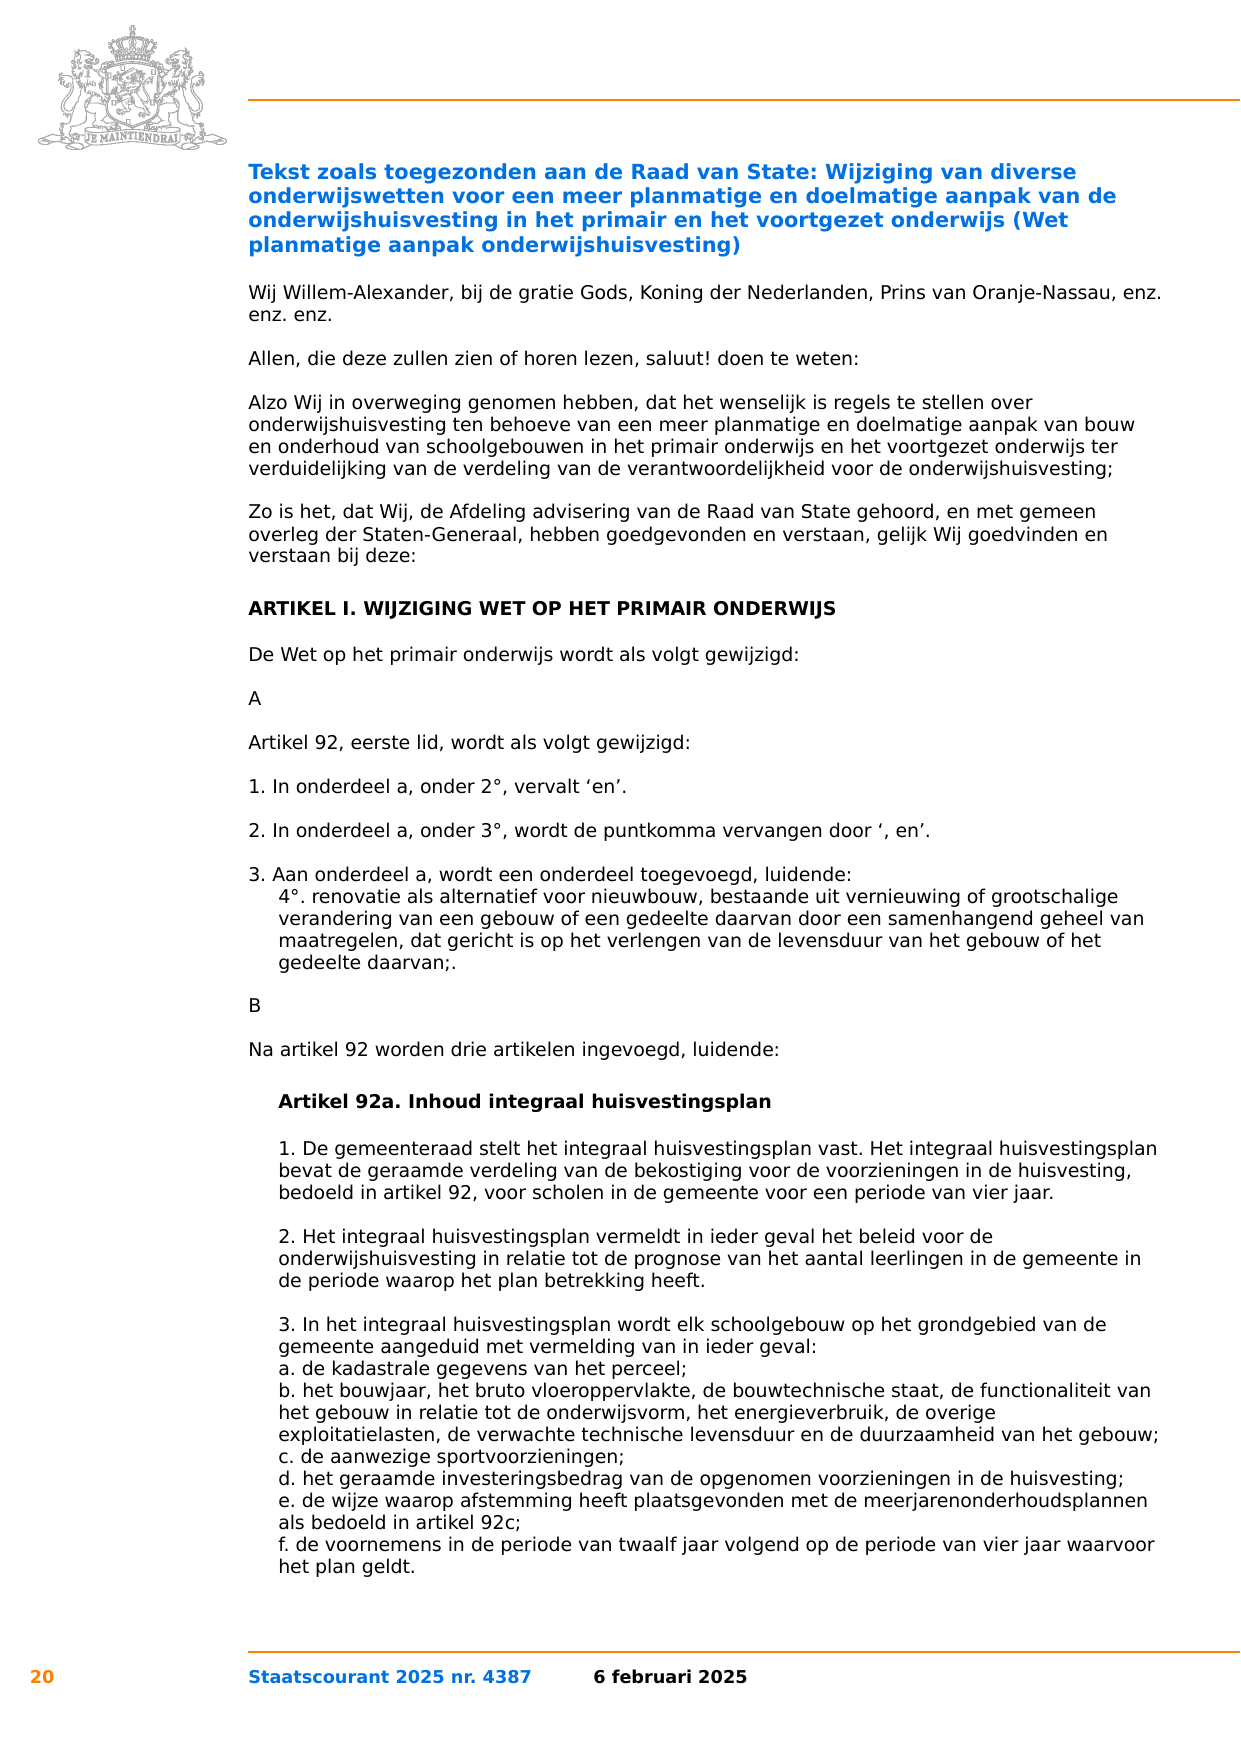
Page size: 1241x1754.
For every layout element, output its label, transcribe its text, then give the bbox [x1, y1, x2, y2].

text Alzo Wij in overweging genomen hebben, dat het wenselijk is regels te stellen over onderwijshuisvesting ten behoeve van een meer planmatige en doelmatige aanpak van bouw en onderhoud van schoolgebouwen in het primair onderwijs en het voortgezet onderwijs ter verduidelijking van de verdeling van de verantwoordelijkheid voor de onderwijshuisvesting; [248, 392, 1163, 479]
text Artikel 92, eerste lid, wordt als volgt gewijzigd: [248, 732, 1163, 754]
text b. het bouwjaar, het bruto vloeroppervlakte, de bouwtechnische staat, de functionaliteit van het gebouw in relatie tot de onderwijsvorm, het energieverbruik, de overige exploitatielasten, de verwachte technische levensduur en de duurzaamheid van het gebouw; [278, 1380, 1163, 1446]
text 3. Aan onderdeel a, wordt een onderdeel toegevoegd, luidende: [248, 864, 1163, 886]
text De Wet op het primair onderwijs wordt als volgt gewijzigd: [248, 644, 1163, 666]
subtitle Tekst zoals toegezonden aan de Raad van State: Wijziging van diverse onderwijswetten voor een meer planmatige en doelmatige aanpak van de onderwijshuisvesting in het primair en het voortgezet onderwijs (Wet planmatige aanpak onderwijshuisvesting) [248, 160, 1163, 257]
text c. de aanwezige sportvoorzieningen; [278, 1446, 1163, 1468]
text 1. De gemeenteraad stelt het integraal huisvestingsplan vast. Het integraal huisvestingsplan bevat de geraamde verdeling van de bekostiging voor de voorzieningen in de huisvesting, bedoeld in artikel 92, voor scholen in de gemeente voor een periode van vier jaar. [278, 1138, 1163, 1204]
text a. de kadastrale gegevens van het perceel; [278, 1358, 1163, 1380]
text f. de voornemens in de periode van twaalf jaar volgend op de periode van vier jaar waarvoor het plan geldt. [278, 1534, 1163, 1578]
text Na artikel 92 worden drie artikelen ingevoegd, luidende: [248, 1039, 1163, 1061]
text 2. Het integraal huisvestingsplan vermeldt in ieder geval het beleid voor de onderwijshuisvesting in relatie tot de prognose van het aantal leerlingen in de gemeente in de periode waarop het plan betrekking heeft. [278, 1226, 1163, 1292]
subtitle Artikel 92a. Inhoud integraal huisvestingsplan [278, 1091, 1163, 1113]
text 3. In het integraal huisvestingsplan wordt elk schoolgebouw op het grondgebied van de gemeente aangeduid met vermelding van in ieder geval: [278, 1314, 1163, 1358]
text A [248, 688, 1163, 710]
text B [248, 995, 1163, 1017]
text e. de wijze waarop afstemming heeft plaatsgevonden met de meerjarenonderhoudsplannen als bedoeld in artikel 92c; [278, 1490, 1163, 1534]
text d. het geraamde investeringsbedrag van de opgenomen voorzieningen in de huisvesting; [278, 1468, 1163, 1490]
text Zo is het, dat Wij, de Afdeling advisering van de Raad van State gehoord, en met gemeen overleg der Staten-Generaal, hebben goedgevonden en verstaan, gelijk Wij goedvinden en verstaan bij deze: [248, 501, 1163, 567]
text 4°. renovatie als alternatief voor nieuwbouw, bestaande uit vernieuwing of grootschalige verandering van een gebouw of een gedeelte daarvan door een samenhangend geheel van maatregelen, dat gericht is op het verlengen van de levensduur van het gebouw of het gedeelte daarvan;. [278, 886, 1163, 973]
subtitle ARTIKEL I. WIJZIGING WET OP HET PRIMAIR ONDERWIJS [248, 597, 1163, 619]
text Wij Willem-Alexander, bij de gratie Gods, Koning der Nederlanden, Prins van Oranje-Nassau, enz. enz. enz. [248, 282, 1163, 326]
picture [38, 25, 227, 150]
text 2. In onderdeel a, onder 3°, wordt de puntkomma vervangen door ‘, en’. [248, 820, 1163, 842]
text Allen, die deze zullen zien of horen lezen, saluut! doen te weten: [248, 348, 1163, 370]
text 1. In onderdeel a, onder 2°, vervalt ‘en’. [248, 776, 1163, 798]
